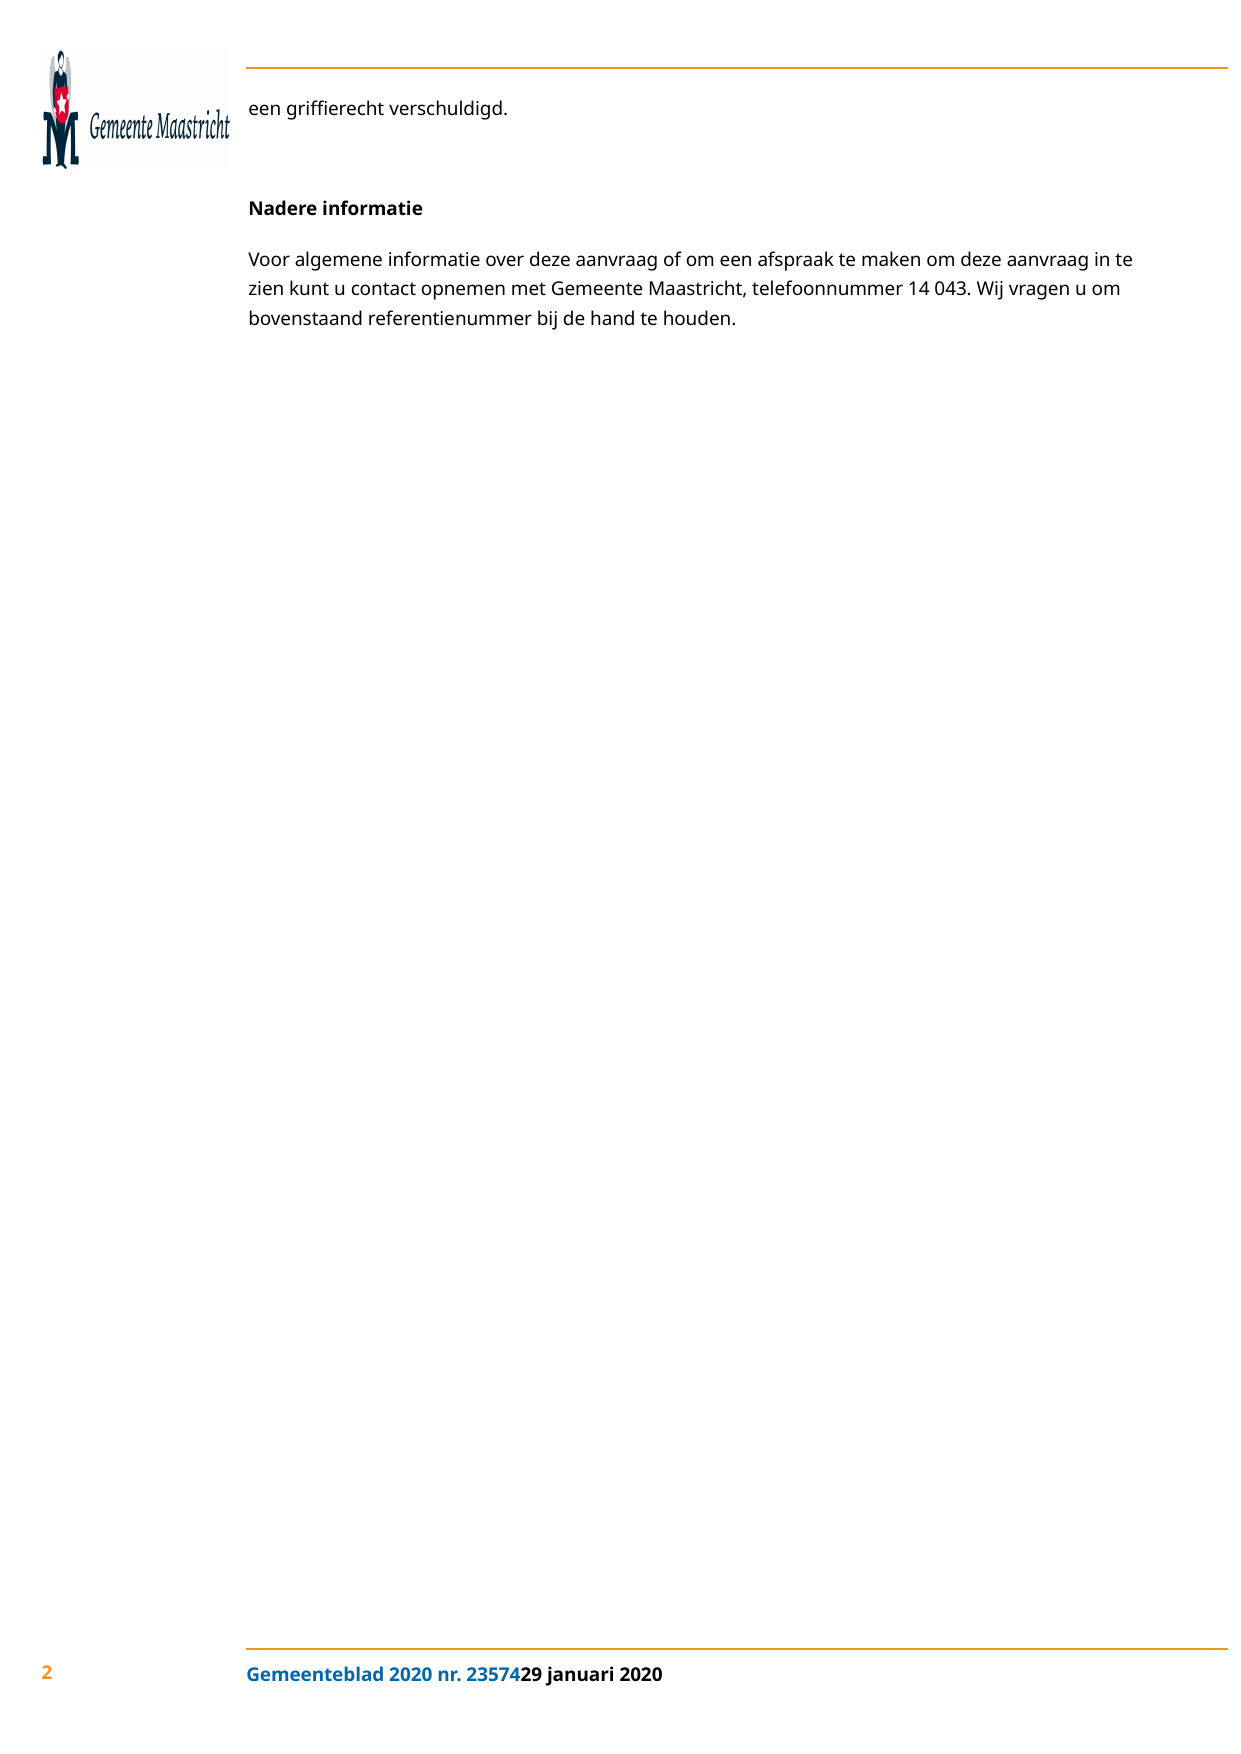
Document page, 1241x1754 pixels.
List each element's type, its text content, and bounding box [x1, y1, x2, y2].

text een griffierecht verschuldigd. [248, 95, 1152, 121]
text Voor algemene informatie over deze aanvraag of om een afspraak te maken om deze aanvraag in te zien kunt u contact opnemen met Gemeente Maastricht, telefoonnummer 14 043. Wij vragen u om bovenstaand referentienummer bij de hand te houden. [248, 246, 1152, 331]
picture [41, 47, 231, 172]
text Nadere informatie [248, 196, 1152, 221]
